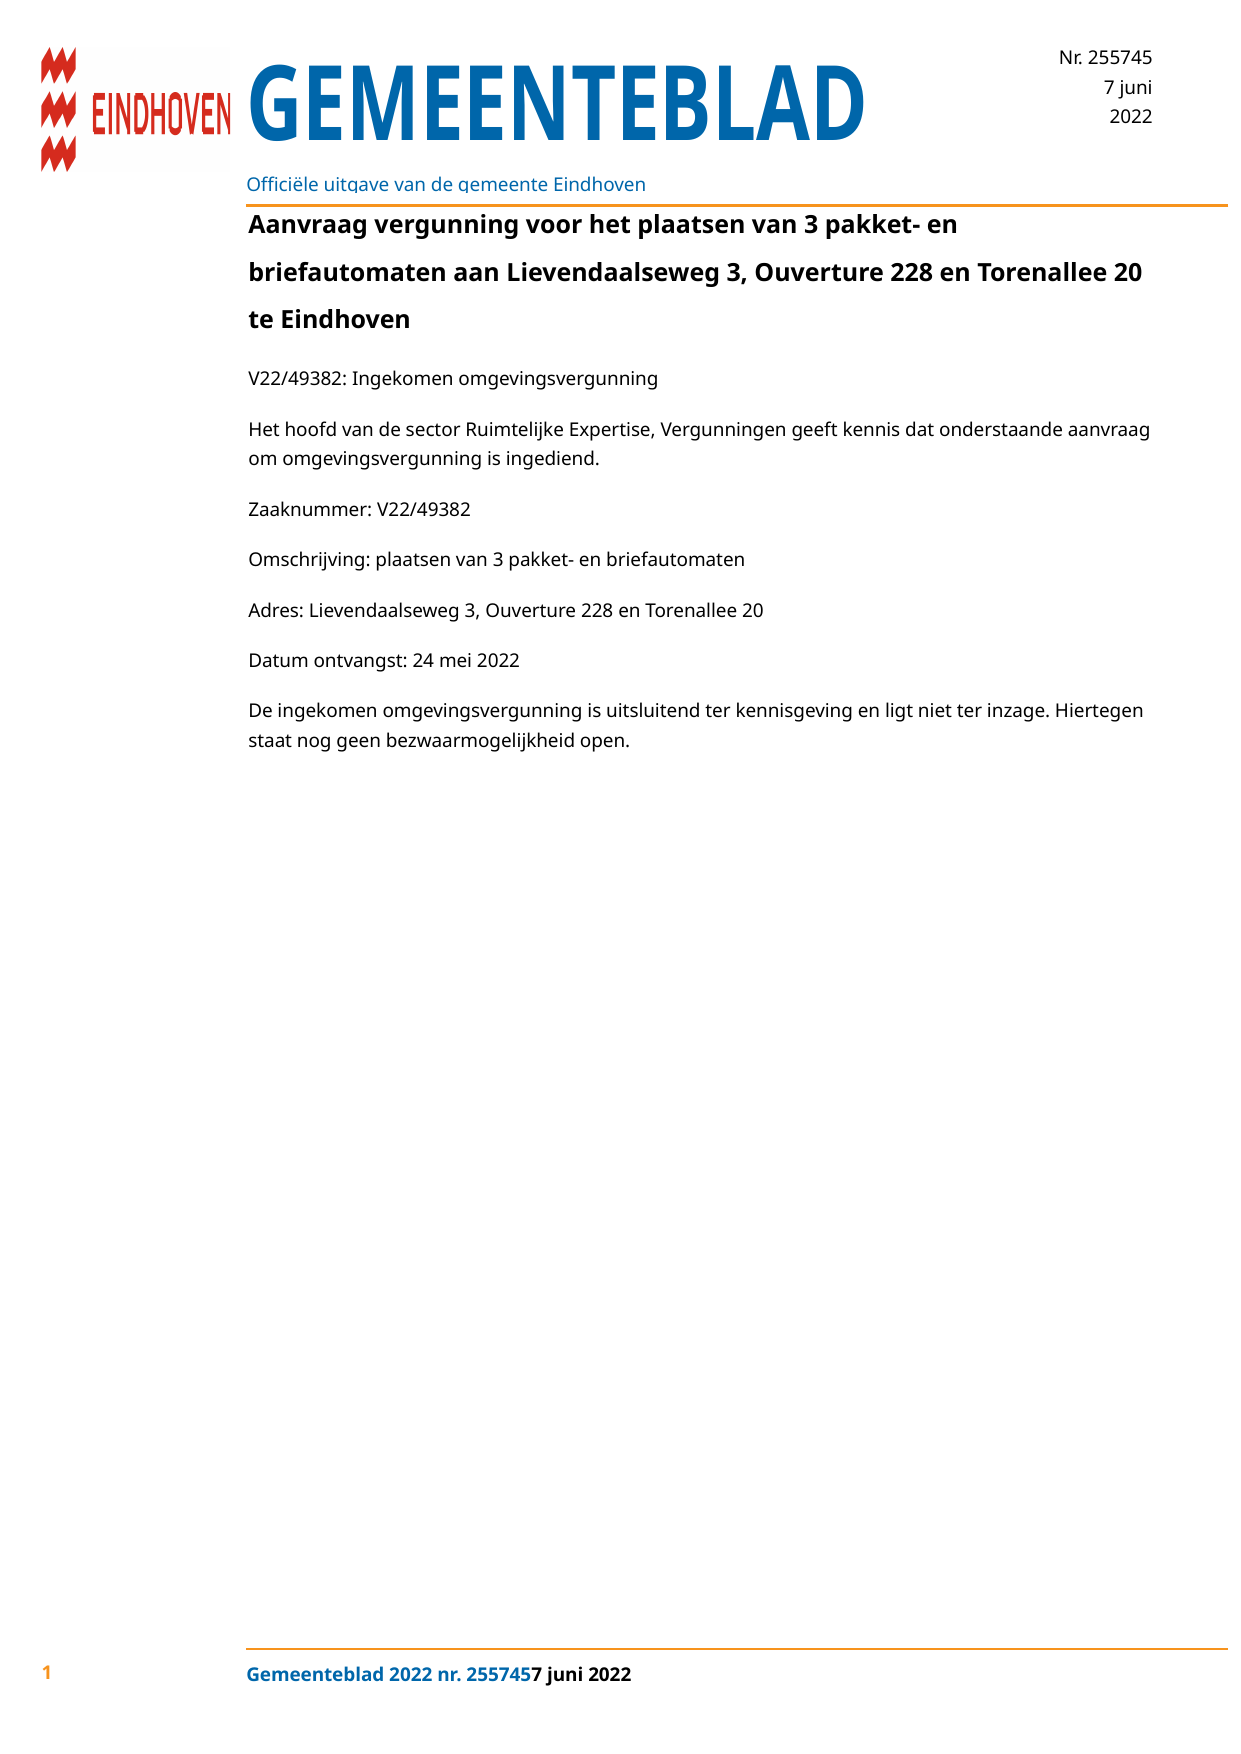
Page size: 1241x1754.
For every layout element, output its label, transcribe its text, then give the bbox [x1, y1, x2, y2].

text Zaaknummer: V22/49382 [248, 496, 1152, 522]
text V22/49382: Ingekomen omgevingsvergunning [248, 366, 1152, 391]
text Omschrijving: plaatsen van 3 pakket- en briefautomaten [248, 546, 1152, 572]
text Aanvraag vergunning voor het plaatsen van 3 pakket- en briefautomaten aan Lievendaalseweg 3, Ouverture 228 en Torenallee 20 te Eindhoven [248, 207, 1152, 336]
picture [41, 47, 231, 172]
text Datum ontvangst: 24 mei 2022 [248, 647, 1152, 673]
text De ingekomen omgevingsvergunning is uitsluitend ter kennisgeving en ligt niet ter inzage. Hiertegen staat nog geen bezwaarmogelijkheid open. [248, 698, 1152, 753]
text Adres: Lievendaalseweg 3, Ouverture 228 en Torenallee 20 [248, 597, 1152, 622]
text Het hoofd van de sector Ruimtelijke Expertise, Vergunningen geeft kennis dat onderstaande aanvraag om omgevingsvergunning is ingediend. [248, 416, 1152, 471]
